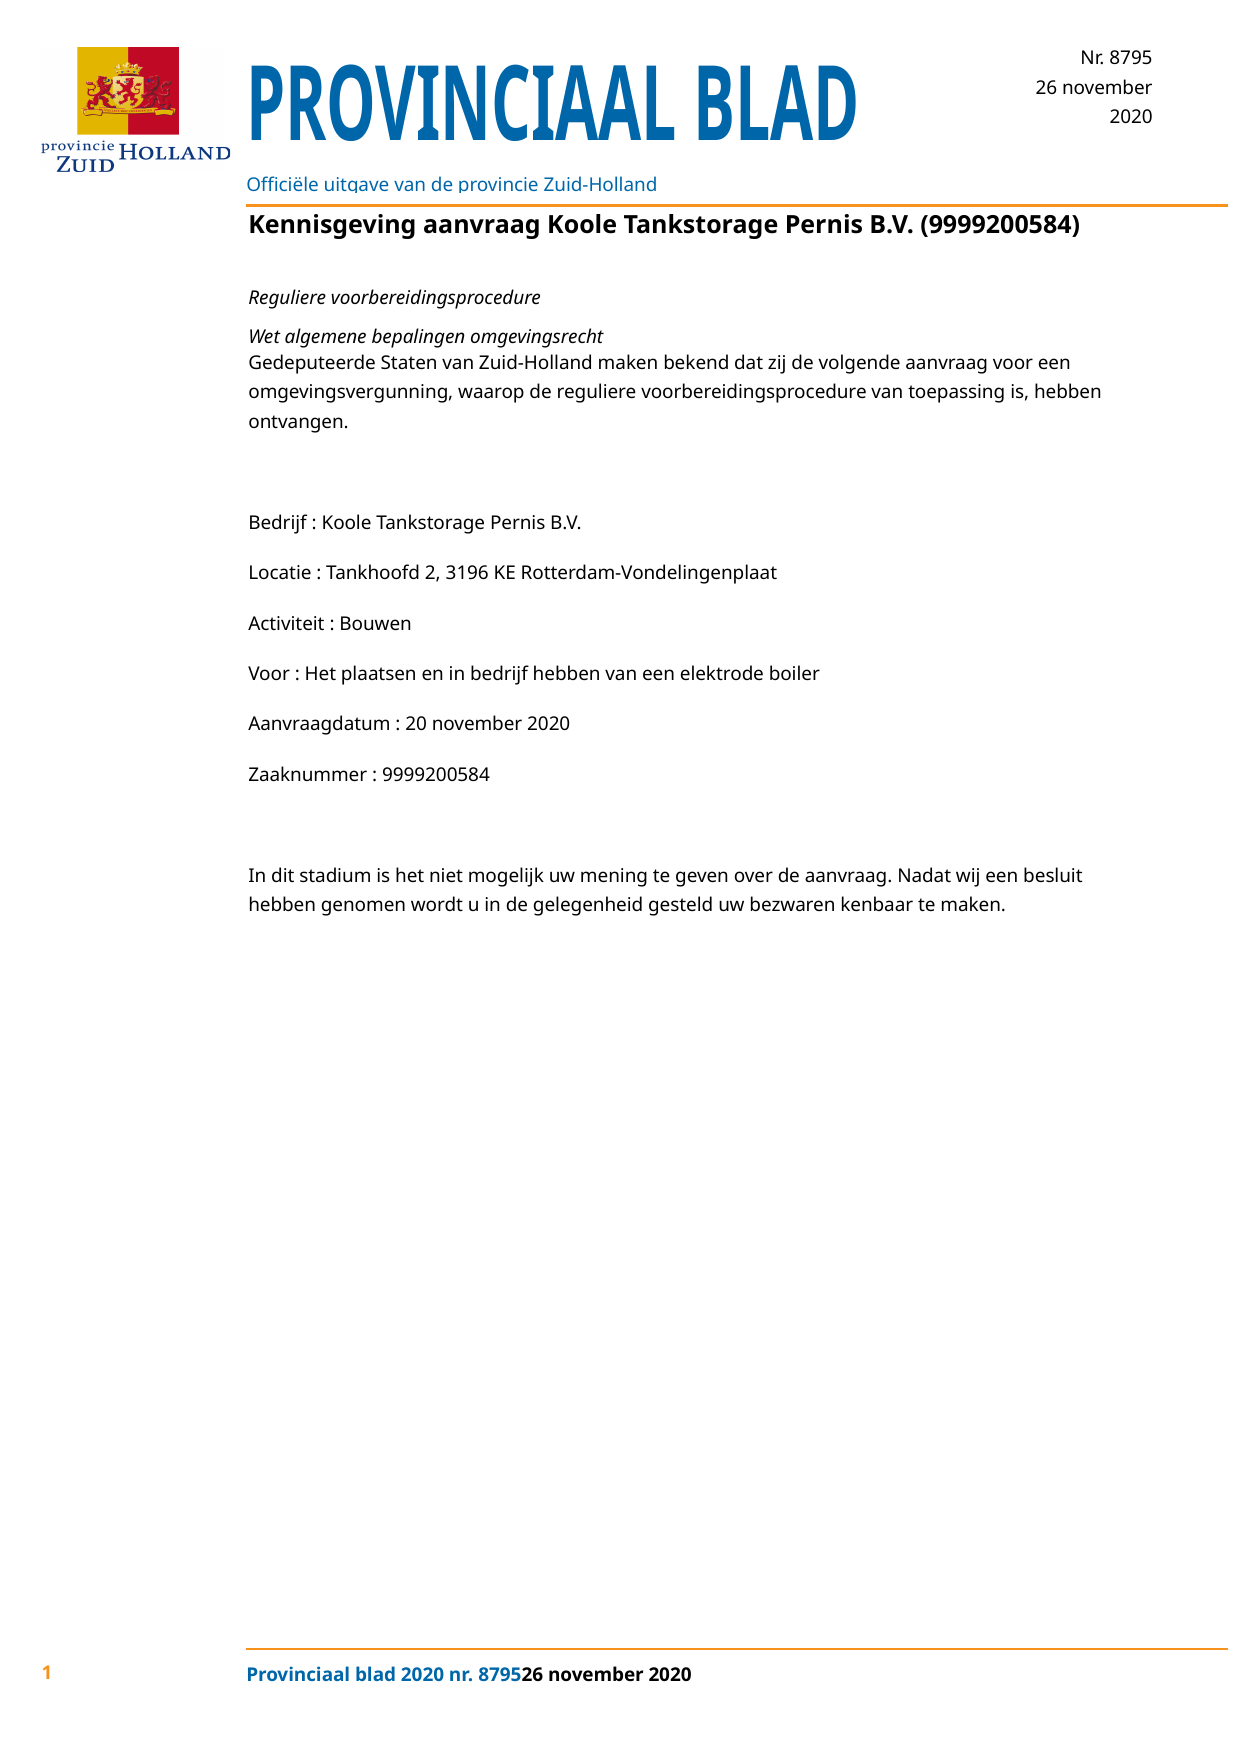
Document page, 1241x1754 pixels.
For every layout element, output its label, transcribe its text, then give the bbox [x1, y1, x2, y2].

text Bedrijf : Koole Tankstorage Pernis B.V. [248, 509, 1152, 534]
text In dit stadium is het niet mogelijk uw mening te geven over de aanvraag. Nadat wij een besluit hebben genomen wordt u in de gelegenheid gesteld uw bezwaren kenbaar te maken. [248, 862, 1152, 917]
text Zaaknummer : 9999200584 [248, 761, 1152, 787]
text Gedeputeerde Staten van Zuid-Holland maken bekend dat zij de volgende aanvraag voor een omgevingsvergunning, waarop de reguliere voorbereidingsprocedure van toepassing is, hebben ontvangen. [248, 349, 1152, 434]
text Wet algemene bepalingen omgevingsrecht [248, 323, 1152, 349]
text Reguliere voorbereidingsprocedure [248, 284, 1152, 309]
text Locatie : Tankhoofd 2, 3196 KE Rotterdam-Vondelingenplaat [248, 559, 1152, 585]
text Aanvraagdatum : 20 november 2020 [248, 711, 1152, 736]
picture [41, 47, 231, 172]
text Kennisgeving aanvraag Koole Tankstorage Pernis B.V. (9999200584) [248, 207, 1152, 241]
text Voor : Het plaatsen en in bedrijf hebben van een elektrode boiler [248, 660, 1152, 686]
text Activiteit : Bouwen [248, 610, 1152, 635]
